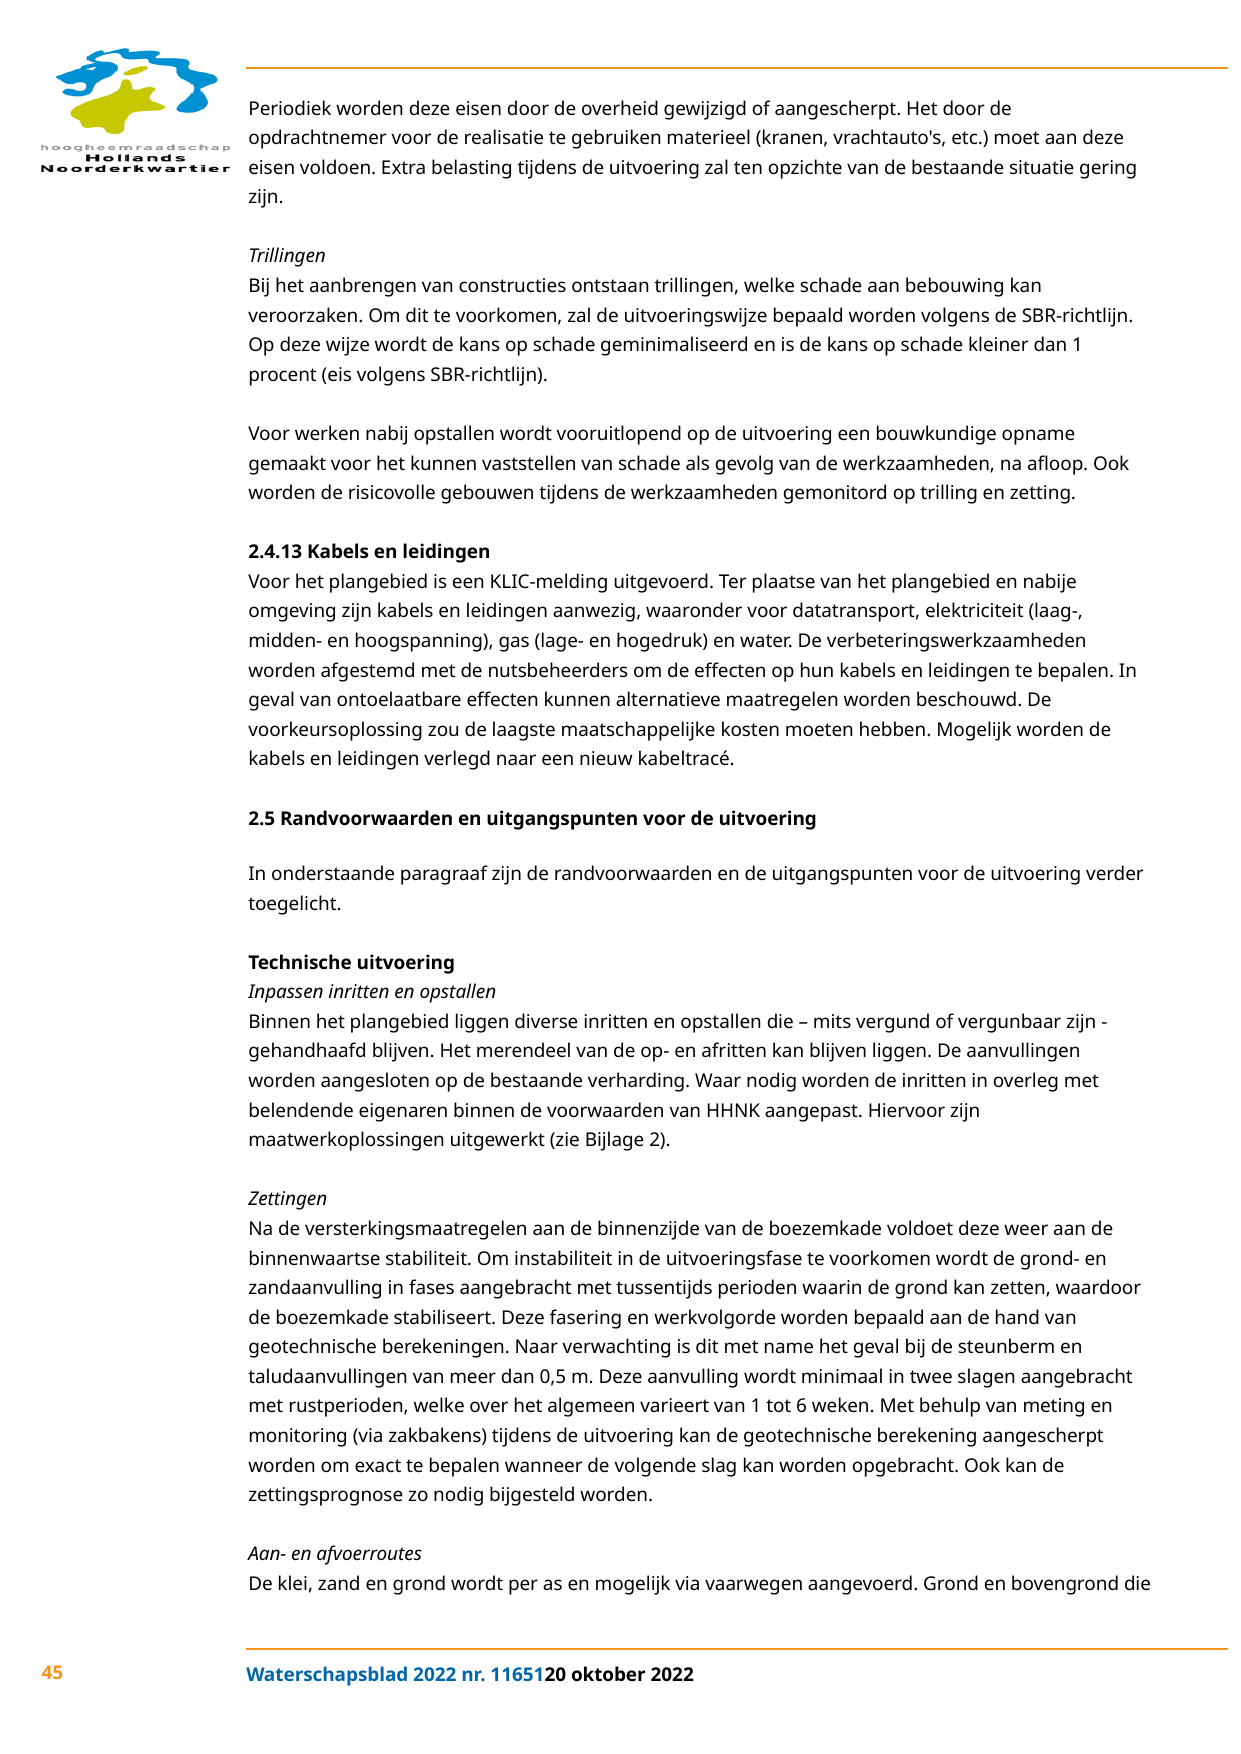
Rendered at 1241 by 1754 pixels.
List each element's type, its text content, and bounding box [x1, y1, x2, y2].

text Inpassen inritten en opstallen [248, 978, 1152, 1004]
text Trillingen [248, 243, 1152, 268]
text Periodiek worden deze eisen door de overheid gewijzigd of aangescherpt. Het door de opdrachtnemer voor de realisatie te gebruiken materieel (kranen, vrachtauto's, etc.) moet aan deze eisen voldoen. Extra belasting tijdens de uitvoering zal ten opzichte van de bestaande situatie gering zijn. [248, 95, 1152, 209]
text Technische uitvoering [248, 949, 1152, 974]
text Voor werken nabij opstallen wordt vooruitlopend op de uitvoering een bouwkundige opname gemaakt voor het kunnen vaststellen van schade als gevolg van de werkzaamheden, na afloop. Ook worden de risicovolle gebouwen tijdens de werkzaamheden gemonitord op trilling en zetting. [248, 420, 1152, 505]
text De klei, zand en grond wordt per as en mogelijk via vaarwegen aangevoerd. Grond en bovengrond die [248, 1570, 1152, 1596]
text Bij het aanbrengen van constructies ontstaan trillingen, welke schade aan bebouwing kan veroorzaken. Om dit te voorkomen, zal de uitvoeringswijze bepaald worden volgens de SBR-richtlijn. Op deze wijze wordt de kans op schade geminimaliseerd en is de kans op schade kleiner dan 1 procent (eis volgens SBR-richtlijn). [248, 272, 1152, 387]
text 2.5 Randvoorwaarden en uitgangspunten voor de uitvoering [248, 805, 1152, 831]
text Aan- en afvoerroutes [248, 1541, 1152, 1566]
text 2.4.13 Kabels en leidingen [248, 538, 1152, 564]
picture [41, 47, 231, 172]
text Voor het plangebied is een KLIC-melding uitgevoerd. Ter plaatse van het plangebied en nabije omgeving zijn kabels en leidingen aanwezig, waaronder voor datatransport, elektriciteit (laag-, midden- en hoogspanning), gas (lage- en hogedruk) en water. De verbeteringswerkzaamheden worden afgestemd met de nutsbeheerders om de effecten op hun kabels en leidingen te bepalen. In geval van ontoelaatbare effecten kunnen alternatieve maatregelen worden beschouwd. De voorkeursoplossing zou de laagste maatschappelijke kosten moeten hebben. Mogelijk worden de kabels en leidingen verlegd naar een nieuw kabeltracé. [248, 568, 1152, 771]
text Binnen het plangebied liggen diverse inritten en opstallen die – mits vergund of vergunbaar zijn - gehandhaafd blijven. Het merendeel van de op- en afritten kan blijven liggen. De aanvullingen worden aangesloten op de bestaande verharding. Waar nodig worden de inritten in overleg met belendende eigenaren binnen de voorwaarden van HHNK aangepast. Hiervoor zijn maatwerkoplossingen uitgewerkt (zie Bijlage 2). [248, 1008, 1152, 1152]
text Na de versterkingsmaatregelen aan de binnenzijde van de boezemkade voldoet deze weer aan de binnenwaartse stabiliteit. Om instabiliteit in de uitvoeringsfase te voorkomen wordt de grond- en zandaanvulling in fases aangebracht met tussentijds perioden waarin de grond kan zetten, waardoor de boezemkade stabiliseert. Deze fasering en werkvolgorde worden bepaald aan de hand van geotechnische berekeningen. Naar verwachting is dit met name het geval bij de steunberm en taludaanvullingen van meer dan 0,5 m. Deze aanvulling wordt minimaal in twee slagen aangebracht met rustperioden, welke over het algemeen varieert van 1 tot 6 weken. Met behulp van meting en monitoring (via zakbakens) tijdens de uitvoering kan de geotechnische berekening aangescherpt worden om exact te bepalen wanneer de volgende slag kan worden opgebracht. Ook kan de zettingsprognose zo nodig bijgesteld worden. [248, 1215, 1152, 1507]
text In onderstaande paragraaf zijn de randvoorwaarden en de uitgangspunten voor de uitvoering verder toegelicht. [248, 860, 1152, 915]
text Zettingen [248, 1186, 1152, 1211]
